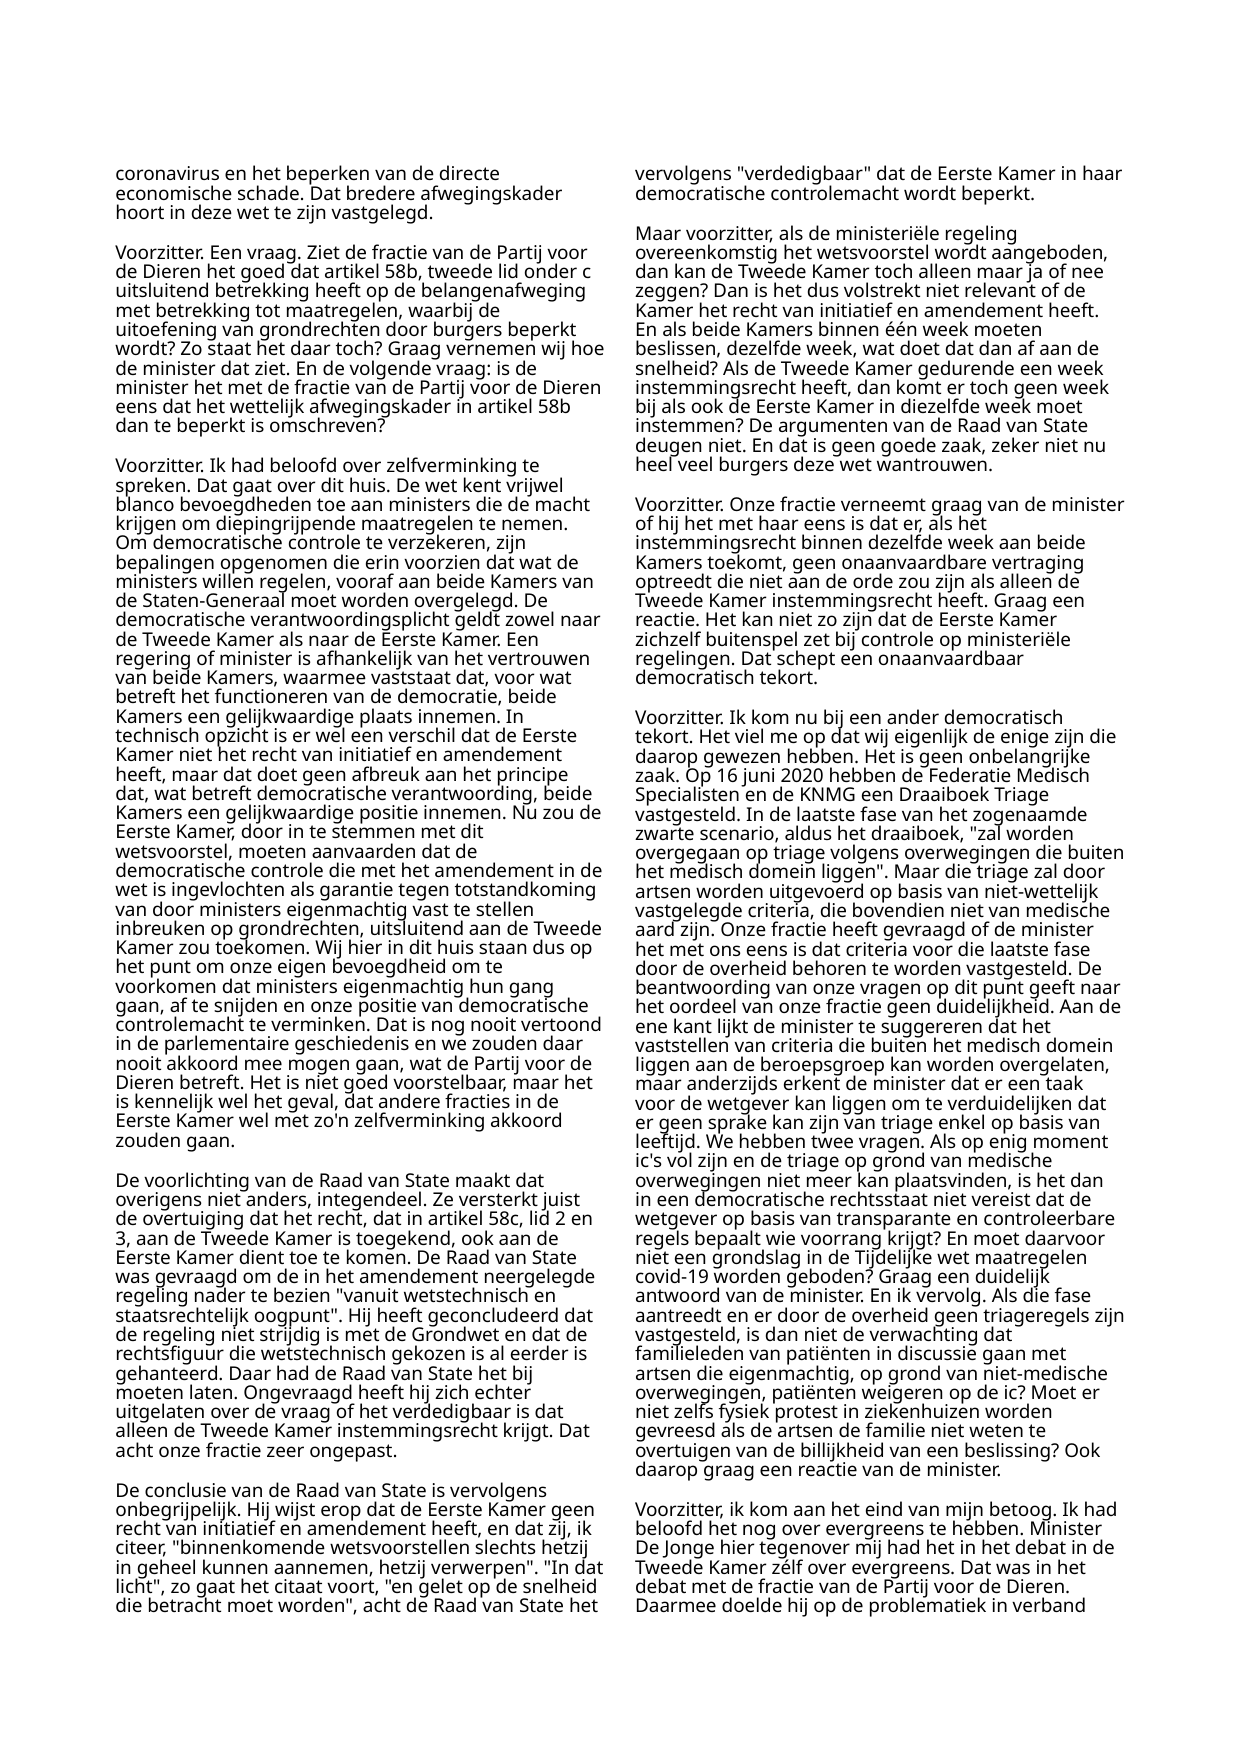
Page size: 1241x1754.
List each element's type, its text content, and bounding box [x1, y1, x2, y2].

text Voorzitter. Ik kom nu bij een ander democratisch tekort. Het viel me op dat wij eigenlijk de enige zijn die daarop gewezen hebben. Het is geen onbelangrijke zaak. Op 16 juni 2020 hebben de Federatie Medisch Specialisten en de KNMG een Draaiboek Triage vastgesteld. In de laatste fase van het zogenaamde zwarte scenario, aldus het draaiboek, "zal worden overgegaan op triage volgens overwegingen die buiten het medisch domein liggen". Maar die triage zal door artsen worden uitgevoerd op basis van niet-wettelijk vastgelegde criteria, die bovendien niet van medische aard zijn. Onze fractie heeft gevraagd of de minister het met ons eens is dat criteria voor die laatste fase door de overheid behoren te worden vastgesteld. De beantwoording van onze vragen op dit punt geeft naar het oordeel van onze fractie geen duidelijkheid. Aan de ene kant lijkt de minister te suggereren dat het vaststellen van criteria die buiten het medisch domein liggen aan de beroepsgroep kan worden overgelaten, maar anderzijds erkent de minister dat er een taak voor de wetgever kan liggen om te verduidelijken dat er geen sprake kan zijn van triage enkel op basis van leeftijd. We hebben twee vragen. Als op enig moment ic's vol zijn en de triage op grond van medische overwegingen niet meer kan plaatsvinden, is het dan in een democratische rechtsstaat niet vereist dat de wetgever op basis van transparante en controleerbare regels bepaalt wie voorrang krijgt? En moet daarvoor niet een grondslag in de Tijdelijke wet maatregelen covid-19 worden geboden? Graag een duidelijk antwoord van de minister. En ik vervolg. Als die fase aantreedt en er door de overheid geen triageregels zijn vastgesteld, is dan niet de verwachting dat familieleden van patiënten in discussie gaan met artsen die eigenmachtig, op grond van niet-medische overwegingen, patiënten weigeren op de ic? Moet er niet zelfs fysiek protest in ziekenhuizen worden gevreesd als de artsen de familie niet weten te overtuigen van de billijkheid van een beslissing? Ook daarop graag een reactie van de minister. [635, 709, 1125, 1480]
text vervolgens "verdedigbaar" dat de Eerste Kamer in haar democratische controlemacht wordt beperkt. [635, 165, 1125, 204]
text Voorzitter. Ik had beloofd over zelfverminking te spreken. Dat gaat over dit huis. De wet kent vrijwel blanco bevoegdheden toe aan ministers die de macht krijgen om diepingrijpende maatregelen te nemen. Om democratische controle te verzekeren, zijn bepalingen opgenomen die erin voorzien dat wat de ministers willen regelen, vooraf aan beide Kamers van de Staten-Generaal moet worden overgelegd. De democratische verantwoordingsplicht geldt zowel naar de Tweede Kamer als naar de Eerste Kamer. Een regering of minister is afhankelijk van het vertrouwen van beide Kamers, waarmee vaststaat dat, voor wat betreft het functioneren van de democratie, beide Kamers een gelijkwaardige plaats innemen. In technisch opzicht is er wel een verschil dat de Eerste Kamer niet het recht van initiatief en amendement heeft, maar dat doet geen afbreuk aan het principe dat, wat betreft democratische verantwoording, beide Kamers een gelijkwaardige positie innemen. Nu zou de Eerste Kamer, door in te stemmen met dit wetsvoorstel, moeten aanvaarden dat de democratische controle die met het amendement in de wet is ingevlochten als garantie tegen totstandkoming van door ministers eigenmachtig vast te stellen inbreuken op grondrechten, uitsluitend aan de Tweede Kamer zou toekomen. Wij hier in dit huis staan dus op het punt om onze eigen bevoegdheid om te voorkomen dat ministers eigenmachtig hun gang gaan, af te snijden en onze positie van democratische controlemacht te verminken. Dat is nog nooit vertoond in de parlementaire geschiedenis en we zouden daar nooit akkoord mee mogen gaan, wat de Partij voor de Dieren betreft. Het is niet goed voorstelbaar, maar het is kennelijk wel het geval, dat andere fracties in de Eerste Kamer wel met zo'n zelfverminking akkoord zouden gaan. [115, 457, 605, 1151]
text Voorzitter. Onze fractie verneemt graag van de minister of hij het met haar eens is dat er, als het instemmingsrecht binnen dezelfde week aan beide Kamers toekomt, geen onaanvaardbare vertraging optreedt die niet aan de orde zou zijn als alleen de Tweede Kamer instemmingsrecht heeft. Graag een reactie. Het kan niet zo zijn dat de Eerste Kamer zichzelf buitenspel zet bij controle op ministeriële regelingen. Dat schept een onaanvaardbaar democratisch tekort. [635, 496, 1125, 688]
text De voorlichting van de Raad van State maakt dat overigens niet anders, integendeel. Ze versterkt juist de overtuiging dat het recht, dat in artikel 58c, lid 2 en 3, aan de Tweede Kamer is toegekend, ook aan de Eerste Kamer dient toe te komen. De Raad van State was gevraagd om de in het amendement neergelegde regeling nader te bezien "vanuit wetstechnisch en staatsrechtelijk oogpunt". Hij heeft geconcludeerd dat de regeling niet strijdig is met de Grondwet en dat de rechtsfiguur die wetstechnisch gekozen is al eerder is gehanteerd. Daar had de Raad van State het bij moeten laten. Ongevraagd heeft hij zich echter uitgelaten over de vraag of het verdedigbaar is dat alleen de Tweede Kamer instemmingsrecht krijgt. Dat acht onze fractie zeer ongepast. [115, 1172, 605, 1461]
text Voorzitter. Een vraag. Ziet de fractie van de Partij voor de Dieren het goed dat artikel 58b, tweede lid onder c uitsluitend betrekking heeft op de belangenafweging met betrekking tot maatregelen, waarbij de uitoefening van grondrechten door burgers beperkt wordt? Zo staat het daar toch? Graag vernemen wij hoe de minister dat ziet. En de volgende vraag: is de minister het met de fractie van de Partij voor de Dieren eens dat het wettelijk afwegingskader in artikel 58b dan te beperkt is omschreven? [115, 244, 605, 437]
text coronavirus en het beperken van de directe economische schade. Dat bredere afwegingskader hoort in deze wet te zijn vastgelegd. [115, 165, 605, 223]
text De conclusie van de Raad van State is vervolgens onbegrijpelijk. Hij wijst erop dat de Eerste Kamer geen recht van initiatief en amendement heeft, en dat zij, ik citeer, "binnenkomende wetsvoorstellen slechts hetzij in geheel kunnen aannemen, hetzij verwerpen". "In dat licht", zo gaat het citaat voort, "en gelet op de snelheid die betracht moet worden", acht de Raad van State het [115, 1482, 605, 1616]
text Voorzitter, ik kom aan het eind van mijn betoog. Ik had beloofd het nog over evergreens te hebben. Minister De Jonge hier tegenover mij had het in het debat in de Tweede Kamer zélf over evergreens. Dat was in het debat met de fractie van de Partij voor de Dieren. Daarmee doelde hij op de problematiek in verband [635, 1501, 1125, 1616]
text Maar voorzitter, als de ministeriële regeling overeenkomstig het wetsvoorstel wordt aangeboden, dan kan de Tweede Kamer toch alleen maar ja of nee zeggen? Dan is het dus volstrekt niet relevant of de Kamer het recht van initiatief en amendement heeft. En als beide Kamers binnen één week moeten beslissen, dezelfde week, wat doet dat dan af aan de snelheid? Als de Tweede Kamer gedurende een week instemmingsrecht heeft, dan komt er toch geen week bij als ook de Eerste Kamer in diezelfde week moet instemmen? De argumenten van de Raad van State deugen niet. En dat is geen goede zaak, zeker niet nu heel veel burgers deze wet wantrouwen. [635, 224, 1125, 475]
